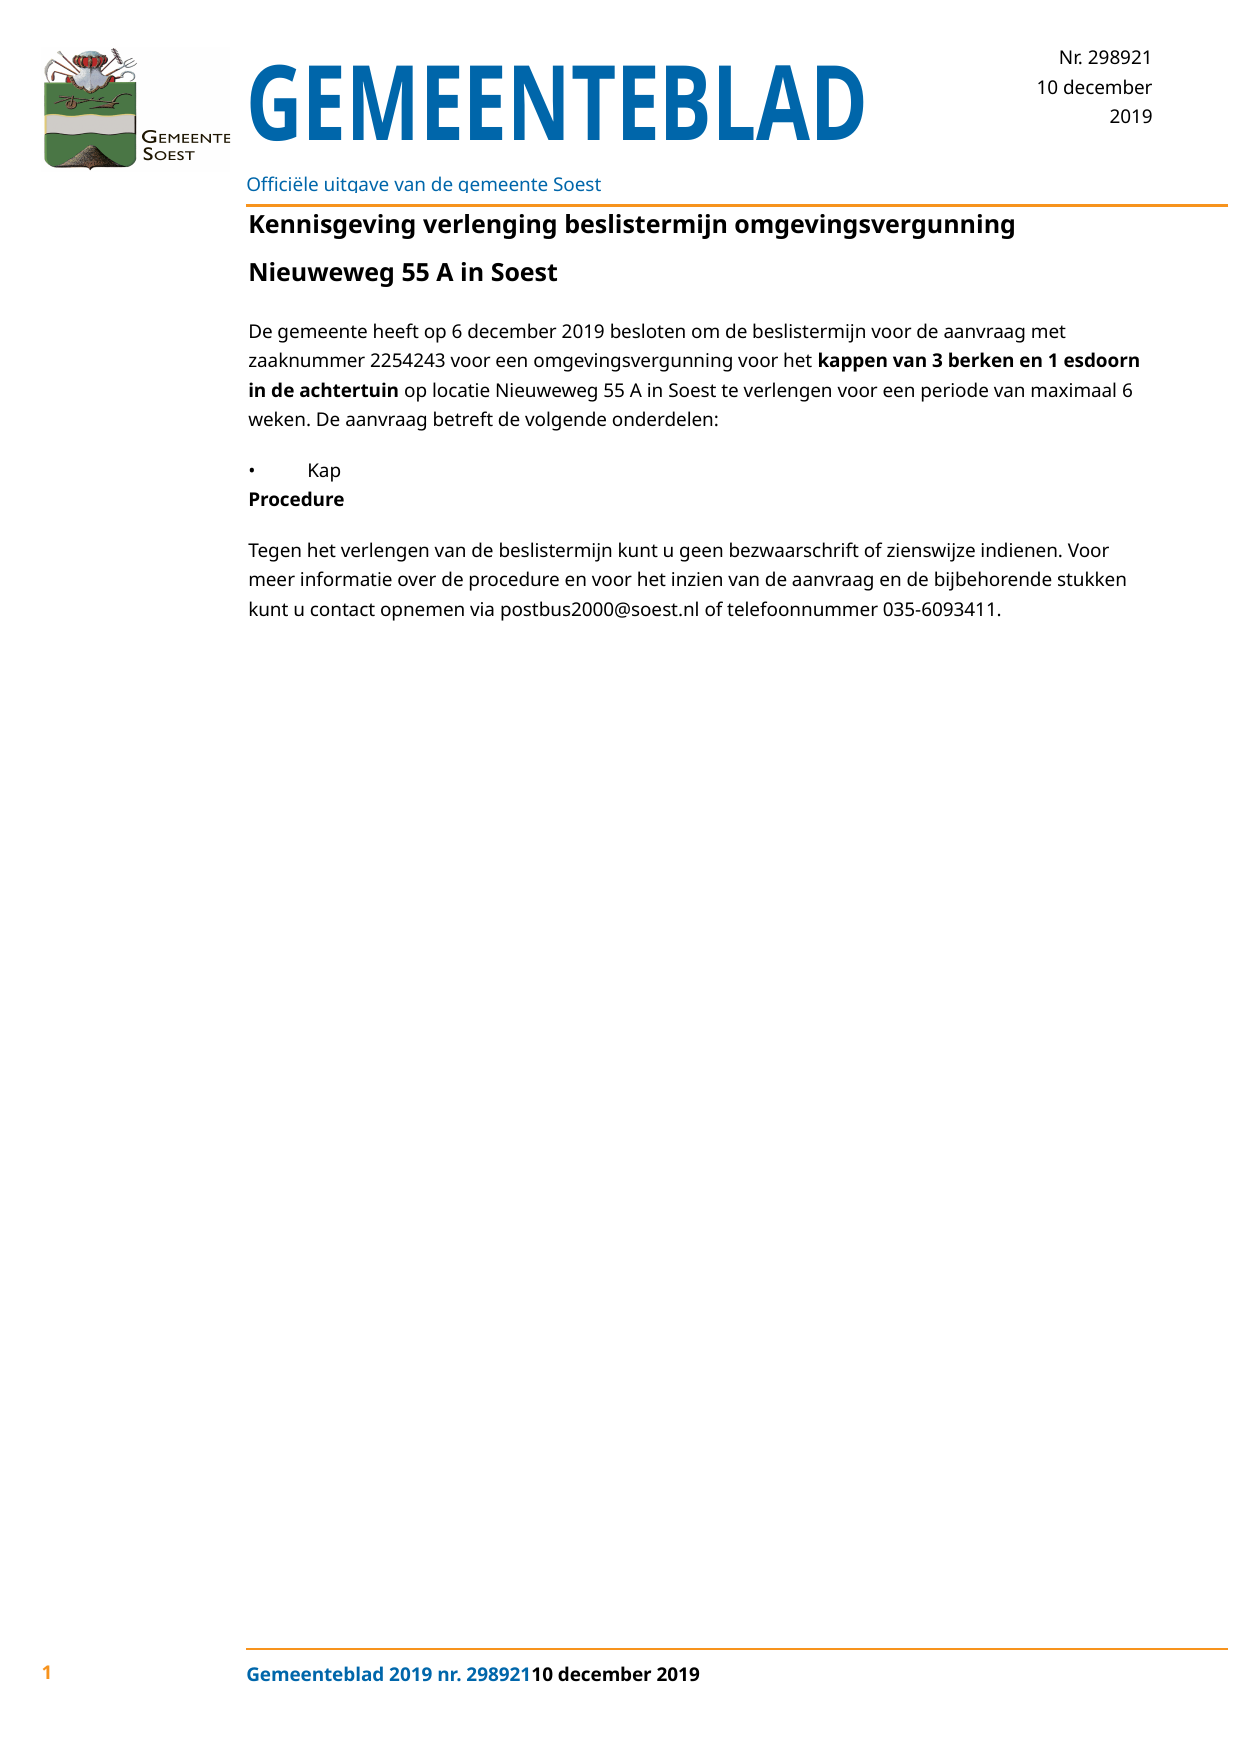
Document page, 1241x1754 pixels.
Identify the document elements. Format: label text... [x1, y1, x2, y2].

list Kap [248, 457, 1152, 483]
text Kennisgeving verlenging beslistermijn omgevingsvergunning Nieuweweg 55 A in Soest [248, 207, 1152, 288]
picture [41, 47, 231, 172]
text Procedure [248, 487, 1152, 512]
text De gemeente heeft op 6 december 2019 besloten om de beslistermijn voor de aanvraag met zaaknummer 2254243 voor een omgevingsvergunning voor het kappen van 3 berken en 1 esdoorn in de achtertuin op locatie Nieuweweg 55 A in Soest te verlengen voor een periode van maximaal 6 weken. De aanvraag betreft de volgende onderdelen: [248, 318, 1152, 432]
text Tegen het verlengen van de beslistermijn kunt u geen bezwaarschrift of zienswijze indienen. Voor meer informatie over de procedure en voor het inzien van de aanvraag en de bijbehorende stukken kunt u contact opnemen via postbus2000@soest.nl of telefoonnummer 035-6093411. [248, 537, 1152, 622]
